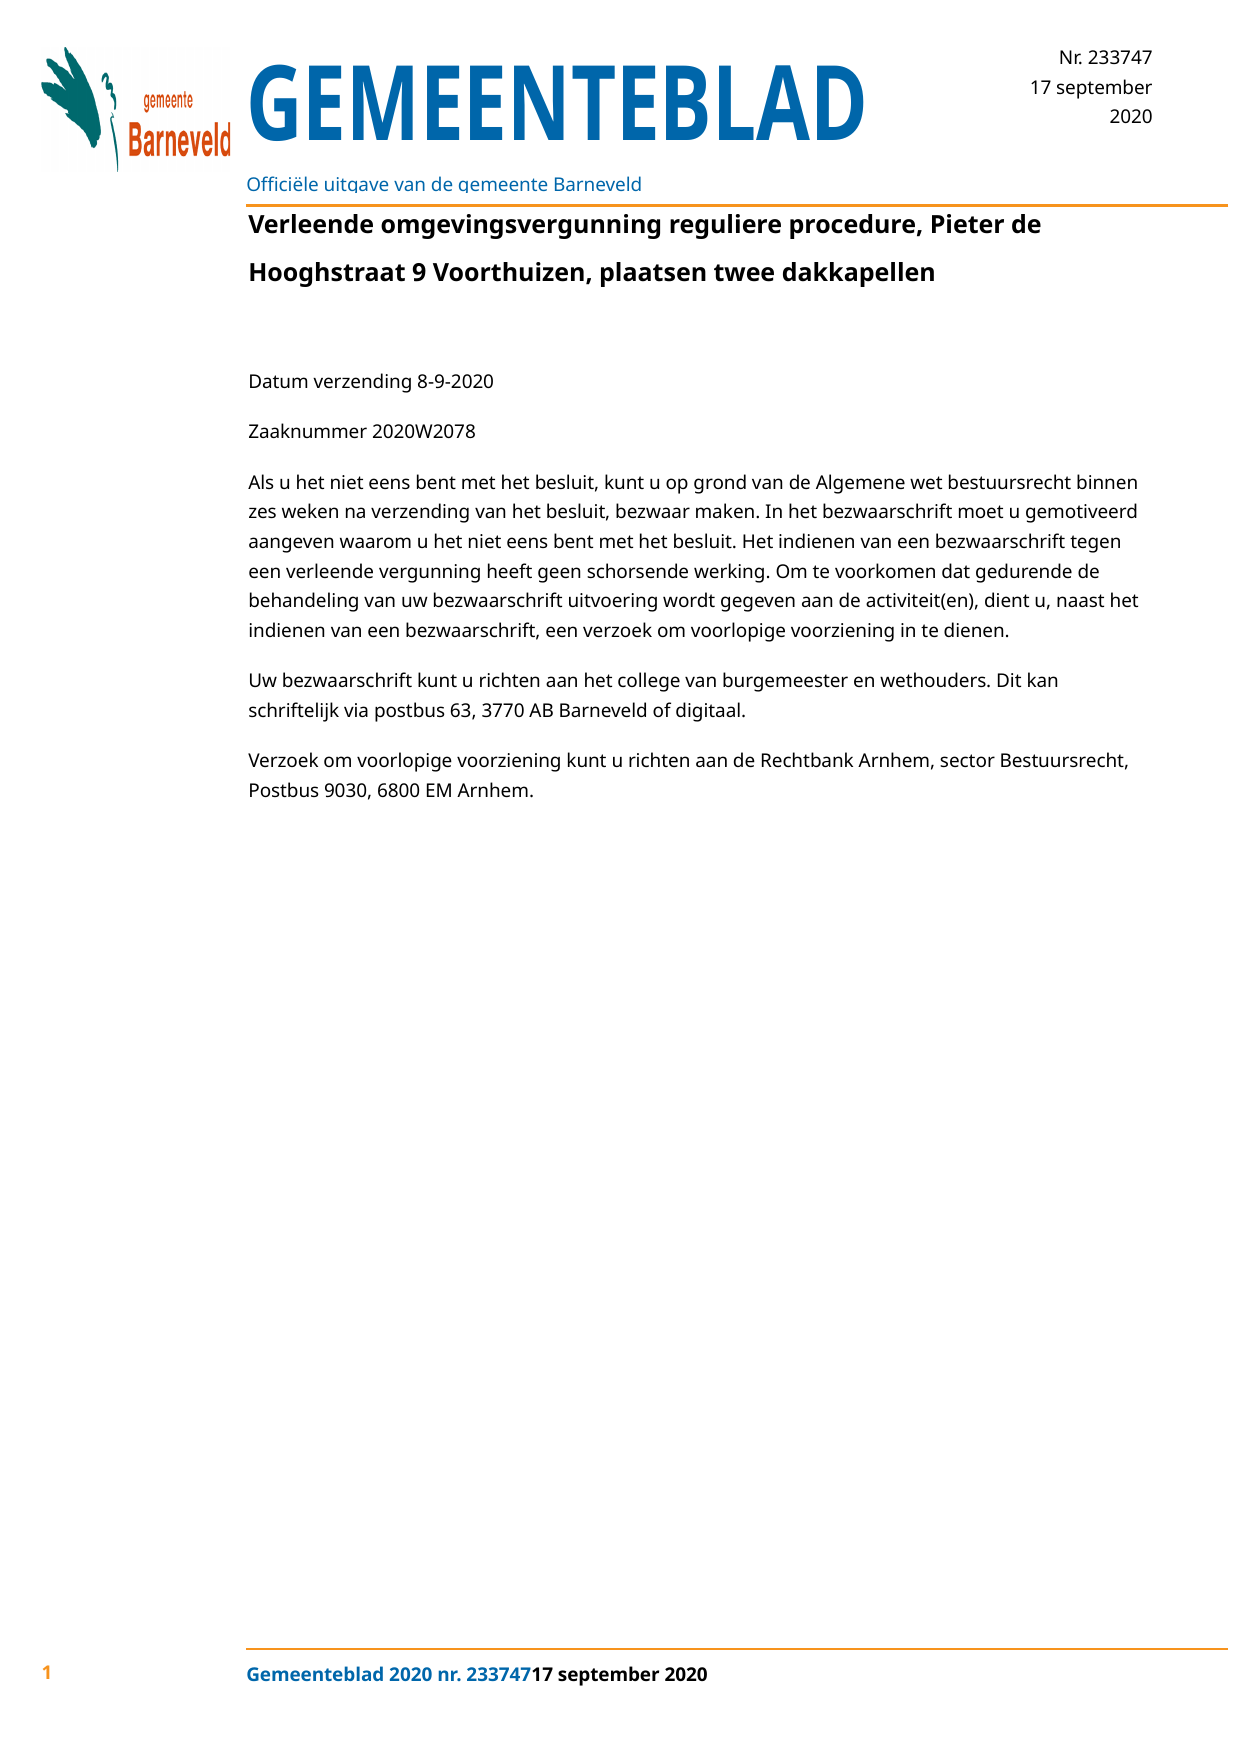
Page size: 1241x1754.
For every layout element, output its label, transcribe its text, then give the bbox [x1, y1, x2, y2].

text Datum verzending 8-9-2020 [248, 368, 1152, 394]
text Als u het niet eens bent met het besluit, kunt u op grond van de Algemene wet bestuursrecht binnen zes weken na verzending van het besluit, bezwaar maken. In het bezwaarschrift moet u gemotiveerd aangeven waarom u het niet eens bent met het besluit. Het indienen van een bezwaarschrift tegen een verleende vergunning heeft geen schorsende werking. Om te voorkomen dat gedurende de behandeling van uw bezwaarschrift uitvoering wordt gegeven aan de activiteit(en), dient u, naast het indienen van een bezwaarschrift, een verzoek om voorlopige voorziening in te dienen. [248, 469, 1152, 643]
text Verzoek om voorlopige voorziening kunt u richten aan de Rechtbank Arnhem, sector Bestuursrecht, Postbus 9030, 6800 EM Arnhem. [248, 747, 1152, 803]
text Uw bezwaarschrift kunt u richten aan het college van burgemeester en wethouders. Dit kan schriftelijk via postbus 63, 3770 AB Barneveld of digitaal. [248, 667, 1152, 723]
text Zaaknummer 2020W2078 [248, 419, 1152, 444]
text Verleende omgevingsvergunning reguliere procedure, Pieter de Hooghstraat 9 Voorthuizen, plaatsen twee dakkapellen [248, 207, 1152, 288]
picture [41, 47, 231, 172]
